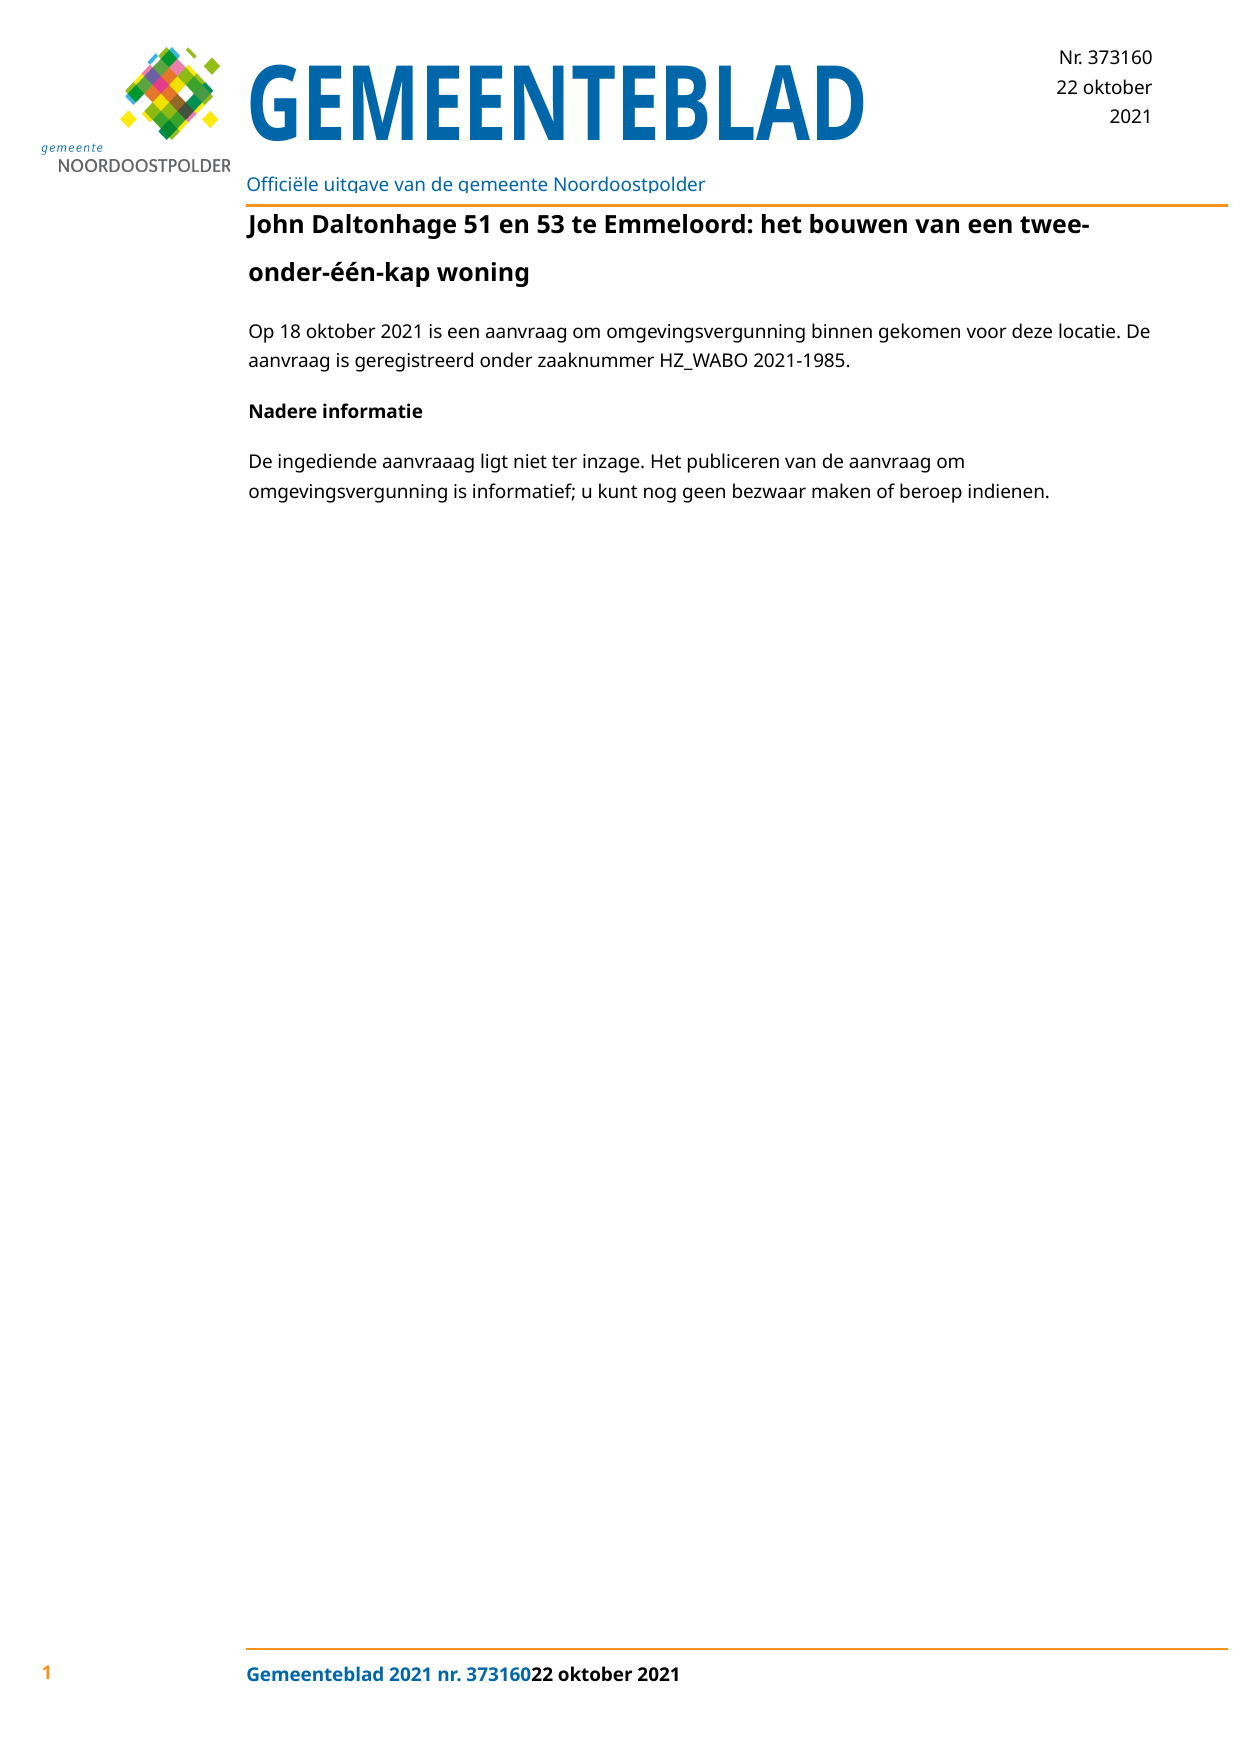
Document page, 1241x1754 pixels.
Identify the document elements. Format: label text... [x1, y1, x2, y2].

text Nadere informatie [248, 398, 1152, 424]
text De ingediende aanvraaag ligt niet ter inzage. Het publiceren van de aanvraag om omgevingsvergunning is informatief; u kunt nog geen bezwaar maken of beroep indienen. [248, 448, 1152, 504]
picture [41, 47, 231, 172]
text Op 18 oktober 2021 is een aanvraag om omgevingsvergunning binnen gekomen voor deze locatie. De aanvraag is geregistreerd onder zaaknummer HZ_WABO 2021-1985. [248, 318, 1152, 373]
text John Daltonhage 51 en 53 te Emmeloord: het bouwen van een twee-onder-één-kap woning [248, 207, 1152, 288]
